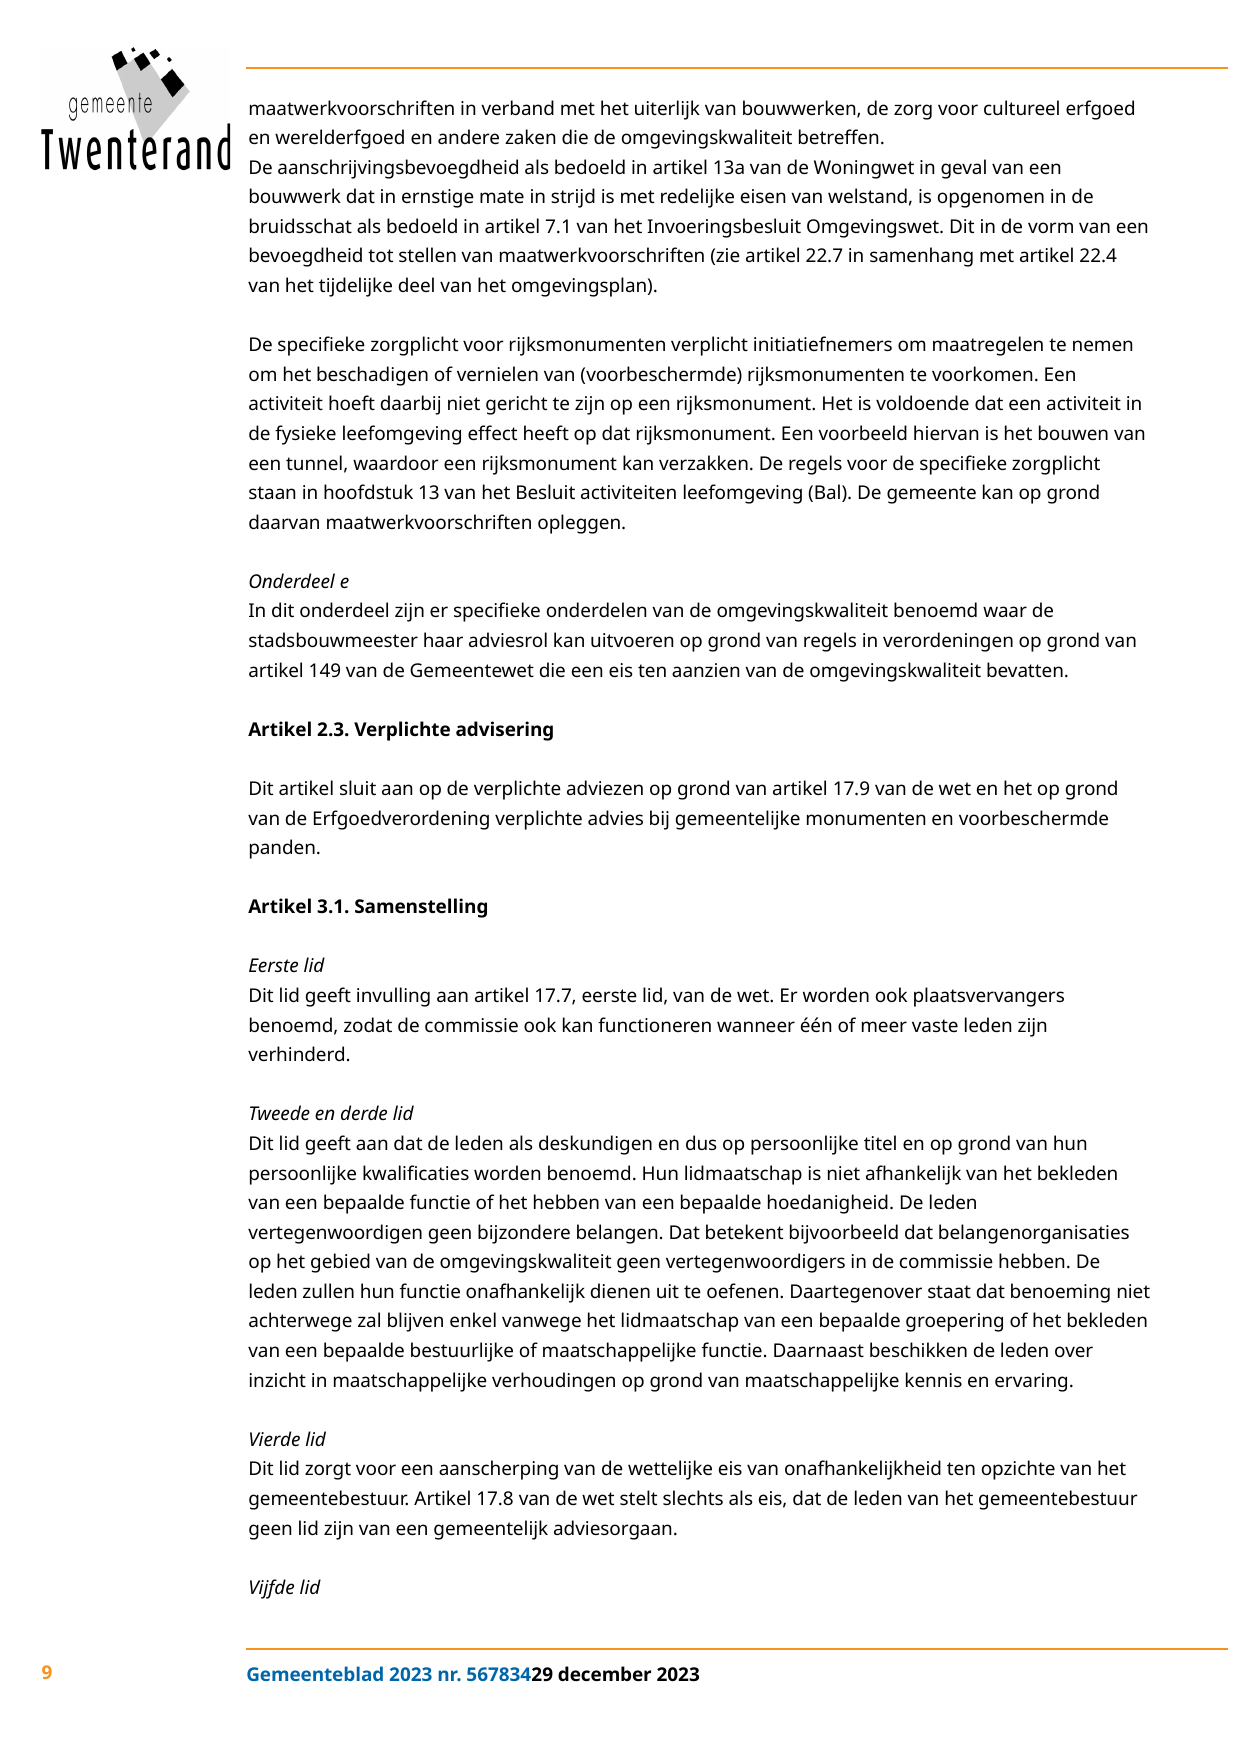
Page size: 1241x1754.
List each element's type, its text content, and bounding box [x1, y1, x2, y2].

text De specifieke zorgplicht voor rijksmonumenten verplicht initiatiefnemers om maatregelen te nemen om het beschadigen of vernielen van (voorbeschermde) rijksmonumenten te voorkomen. Een activiteit hoeft daarbij niet gericht te zijn op een rijksmonument. Het is voldoende dat een activiteit in de fysieke leefomgeving effect heeft op dat rijksmonument. Een voorbeeld hiervan is het bouwen van een tunnel, waardoor een rijksmonument kan verzakken. De regels voor de specifieke zorgplicht staan in hoofdstuk 13 van het Besluit activiteiten leefomgeving (Bal). De gemeente kan op grond daarvan maatwerkvoorschriften opleggen. [248, 331, 1152, 535]
text Vijfde lid [248, 1574, 1152, 1600]
text Eerste lid [248, 953, 1152, 978]
text Dit lid geeft invulling aan artikel 17.7, eerste lid, van de wet. Er worden ook plaatsvervangers benoemd, zodat de commissie ook kan functioneren wanneer één of meer vaste leden zijn verhinderd. [248, 982, 1152, 1067]
text Artikel 3.1. Samenstelling [248, 893, 1152, 919]
text Tweede en derde lid [248, 1101, 1152, 1126]
text Vierde lid [248, 1426, 1152, 1452]
text Dit lid zorgt voor een aanscherping van de wettelijke eis van onafhankelijkheid ten opzichte van het gemeentebestuur. Artikel 17.8 van de wet stelt slechts als eis, dat de leden van het gemeentebestuur geen lid zijn van een gemeentelijk adviesorgaan. [248, 1456, 1152, 1541]
text Dit artikel sluit aan op de verplichte adviezen op grond van artikel 17.9 van de wet en het op grond van de Erfgoedverordening verplichte advies bij gemeentelijke monumenten en voorbeschermde panden. [248, 775, 1152, 860]
text Artikel 2.3. Verplichte advisering [248, 716, 1152, 742]
text Onderdeel e [248, 568, 1152, 594]
picture [41, 47, 231, 172]
text De aanschrijvingsbevoegdheid als bedoeld in artikel 13a van de Woningwet in geval van een bouwwerk dat in ernstige mate in strijd is met redelijke eisen van welstand, is opgenomen in de bruidsschat als bedoeld in artikel 7.1 van het Invoeringsbesluit Omgevingswet. Dit in de vorm van een bevoegdheid tot stellen van maatwerkvoorschriften (zie artikel 22.7 in samenhang met artikel 22.4 van het tijdelijke deel van het omgevingsplan). [248, 154, 1152, 298]
text Dit lid geeft aan dat de leden als deskundigen en dus op persoonlijke titel en op grond van hun persoonlijke kwalificaties worden benoemd. Hun lidmaatschap is niet afhankelijk van het bekleden van een bepaalde functie of het hebben van een bepaalde hoedanigheid. De leden vertegenwoordigen geen bijzondere belangen. Dat betekent bijvoorbeeld dat belangenorganisaties op het gebied van de omgevingskwaliteit geen vertegenwoordigers in de commissie hebben. De leden zullen hun functie onafhankelijk dienen uit te oefenen. Daartegenover staat dat benoeming niet achterwege zal blijven enkel vanwege het lidmaatschap van een bepaalde groepering of het bekleden van een bepaalde bestuurlijke of maatschappelijke functie. Daarnaast beschikken de leden over inzicht in maatschappelijke verhoudingen op grond van maatschappelijke kennis en ervaring. [248, 1130, 1152, 1393]
text maatwerkvoorschriften in verband met het uiterlijk van bouwwerken, de zorg voor cultureel erfgoed en werelderfgoed en andere zaken die de omgevingskwaliteit betreffen. [248, 95, 1152, 150]
text In dit onderdeel zijn er specifieke onderdelen van de omgevingskwaliteit benoemd waar de stadsbouwmeester haar adviesrol kan uitvoeren op grond van regels in verordeningen op grond van artikel 149 van de Gemeentewet die een eis ten aanzien van de omgevingskwaliteit bevatten. [248, 598, 1152, 683]
